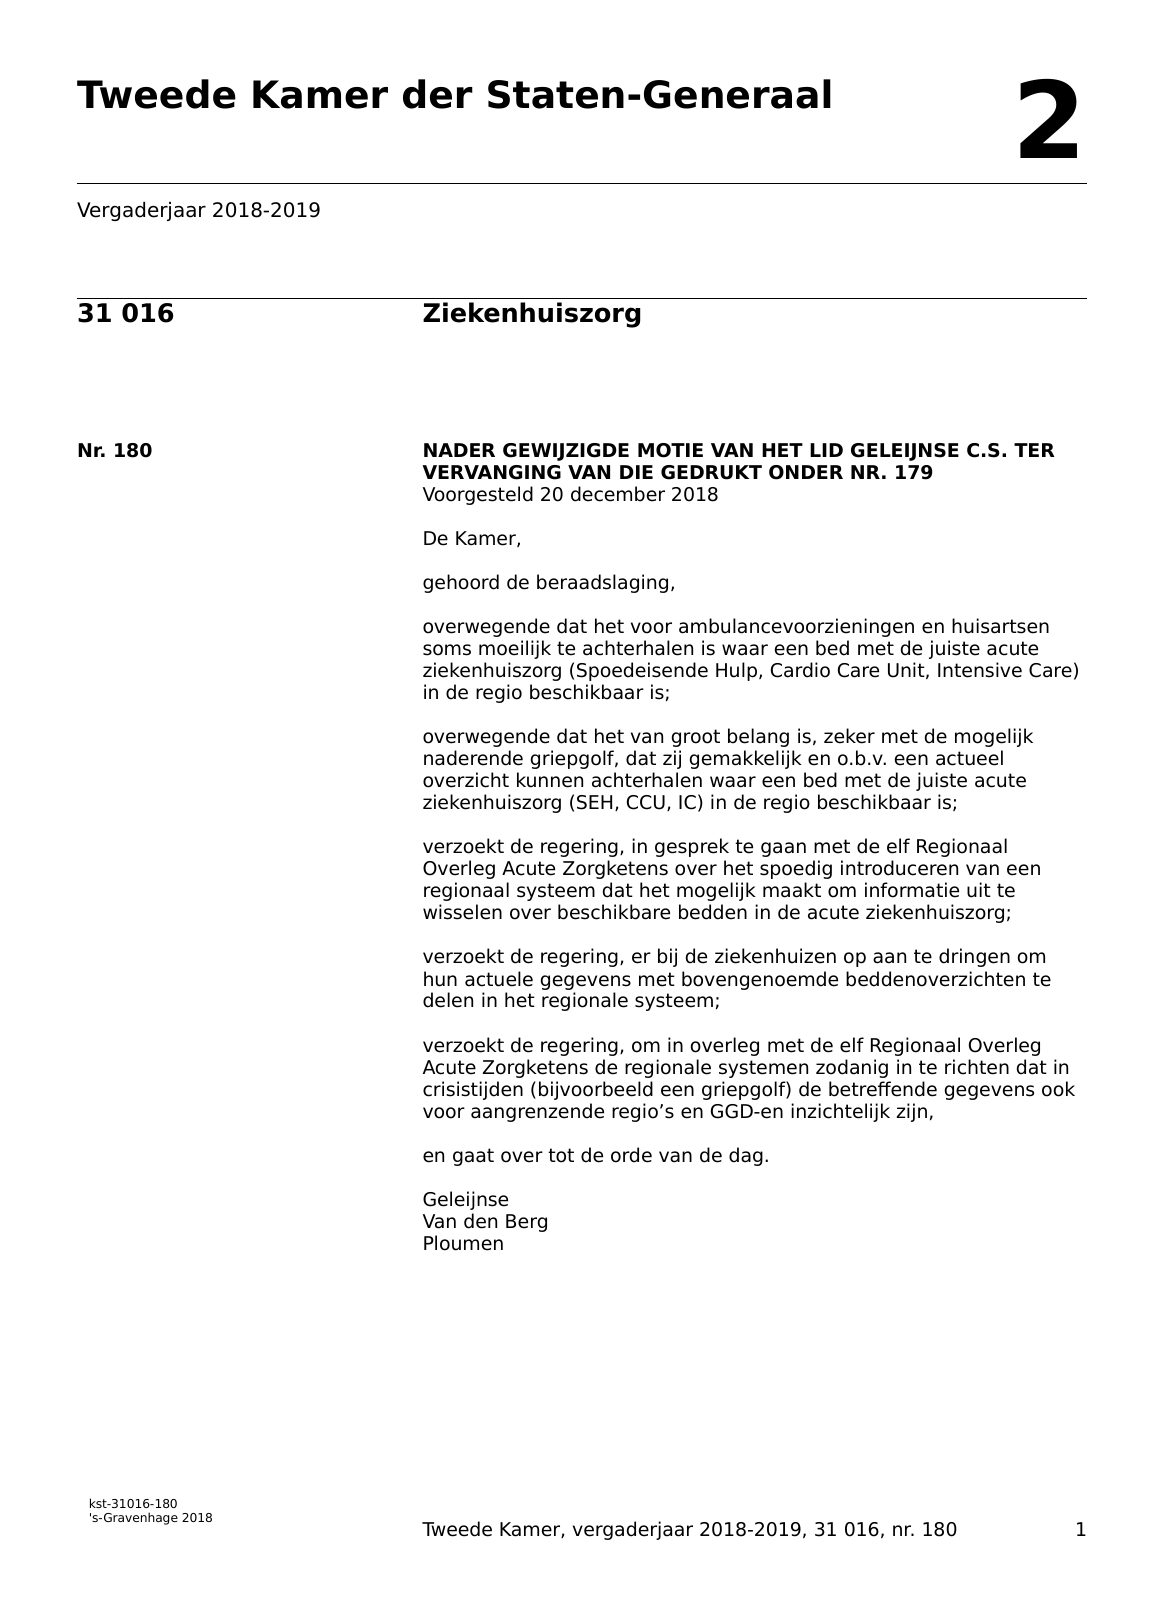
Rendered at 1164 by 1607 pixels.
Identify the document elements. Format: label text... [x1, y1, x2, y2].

text Geleijnse [422, 1189, 1087, 1211]
text overwegende dat het van groot belang is, zeker met de mogelijk naderende griepgolf, dat zij gemakkelijk en o.b.v. een actueel overzicht kunnen achterhalen waar een bed met de juiste acute ziekenhuiszorg (SEH, CCU, IC) in de regio beschikbaar is; [422, 726, 1087, 814]
text 's-Gravenhage 2018 [88, 1511, 323, 1525]
text verzoekt de regering, er bij de ziekenhuizen op aan te dringen om hun actuele gegevens met bovengenoemde beddenoverzichten te delen in het regionale systeem; [422, 946, 1087, 1012]
subtitle Nr. 180 NADER GEWIJZIGDE MOTIE VAN HET LID GELEIJNSE C.S. TER VERVANGING VAN DIE GEDRUKT ONDER NR. 179 [77, 440, 1087, 484]
text verzoekt de regering, om in overleg met de elf Regionaal Overleg Acute Zorgketens de regionale systemen zodanig in te richten dat in crisistijden (bijvoorbeeld een griepgolf) de betreffende gegevens ook voor aangrenzende regio’s en GGD-en inzichtelijk zijn, [422, 1034, 1087, 1122]
text verzoekt de regering, in gesprek te gaan met de elf Regionaal Overleg Acute Zorgketens over het spoedig introduceren van een regionaal systeem dat het mogelijk maakt om informatie uit te wisselen over beschikbare bedden in de acute ziekenhuiszorg; [422, 836, 1087, 924]
text kst-31016-180 [88, 1497, 323, 1511]
text De Kamer, [422, 528, 1087, 550]
subtitle 31 016 Ziekenhuiszorg [77, 299, 1087, 329]
text gehoord de beraadslaging, [422, 572, 1087, 594]
text Van den Berg [422, 1211, 1087, 1233]
text en gaat over tot de orde van de dag. [422, 1145, 1087, 1167]
table_header Tweede Kamer der Staten-Generaal [77, 59, 886, 183]
table_header 2 [886, 59, 1087, 183]
table_cell Vergaderjaar 2018-2019 [77, 184, 1087, 298]
text Ploumen [422, 1233, 1087, 1255]
text Voorgesteld 20 december 2018 [422, 484, 1087, 506]
text overwegende dat het voor ambulancevoorzieningen en huisartsen soms moeilijk te achterhalen is waar een bed met de juiste acute ziekenhuiszorg (Spoedeisende Hulp, Cardio Care Unit, Intensive Care) in de regio beschikbaar is; [422, 616, 1087, 704]
